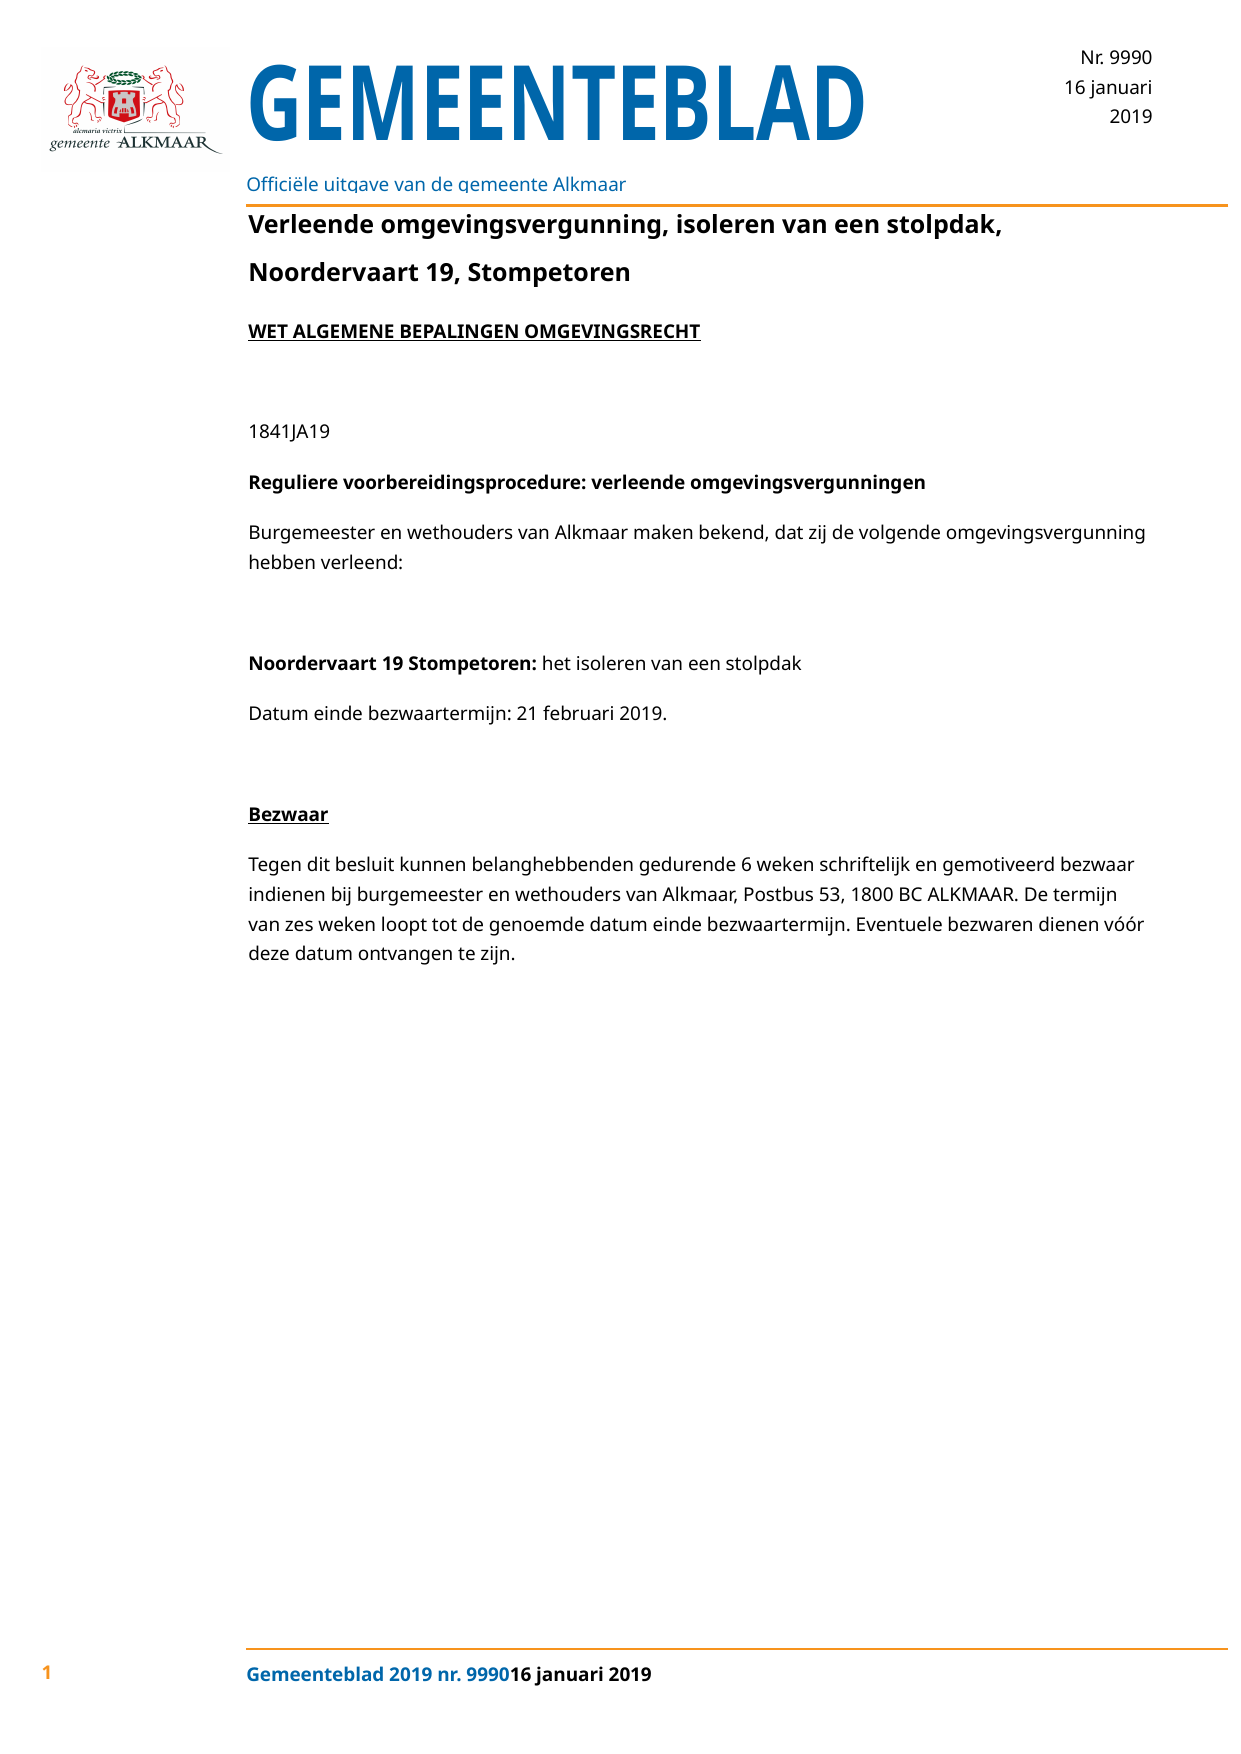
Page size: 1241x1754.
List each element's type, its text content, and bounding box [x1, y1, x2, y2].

picture [41, 47, 231, 172]
text Tegen dit besluit kunnen belanghebbenden gedurende 6 weken schriftelijk en gemotiveerd bezwaar indienen bij burgemeester en wethouders van Alkmaar, Postbus 53, 1800 BC ALKMAAR. De termijn van zes weken loopt tot de genoemde datum einde bezwaartermijn. Eventuele bezwaren dienen vóór deze datum ontvangen te zijn. [248, 852, 1152, 966]
text Noordervaart 19 Stompetoren: het isoleren van een stolpdak [248, 650, 1152, 676]
text 1841JA19 [248, 419, 1152, 444]
text Reguliere voorbereidingsprocedure: verleende omgevingsvergunningen [248, 469, 1152, 495]
text Bezwaar [248, 801, 1152, 827]
text Burgemeester en wethouders van Alkmaar maken bekend, dat zij de volgende omgevingsvergunning hebben verleend: [248, 519, 1152, 575]
text Datum einde bezwaartermijn: 21 februari 2019. [248, 700, 1152, 726]
text Verleende omgevingsvergunning, isoleren van een stolpdak, Noordervaart 19, Stompetoren [248, 207, 1152, 288]
text WET ALGEMENE BEPALINGEN OMGEVINGSRECHT [248, 318, 1152, 344]
